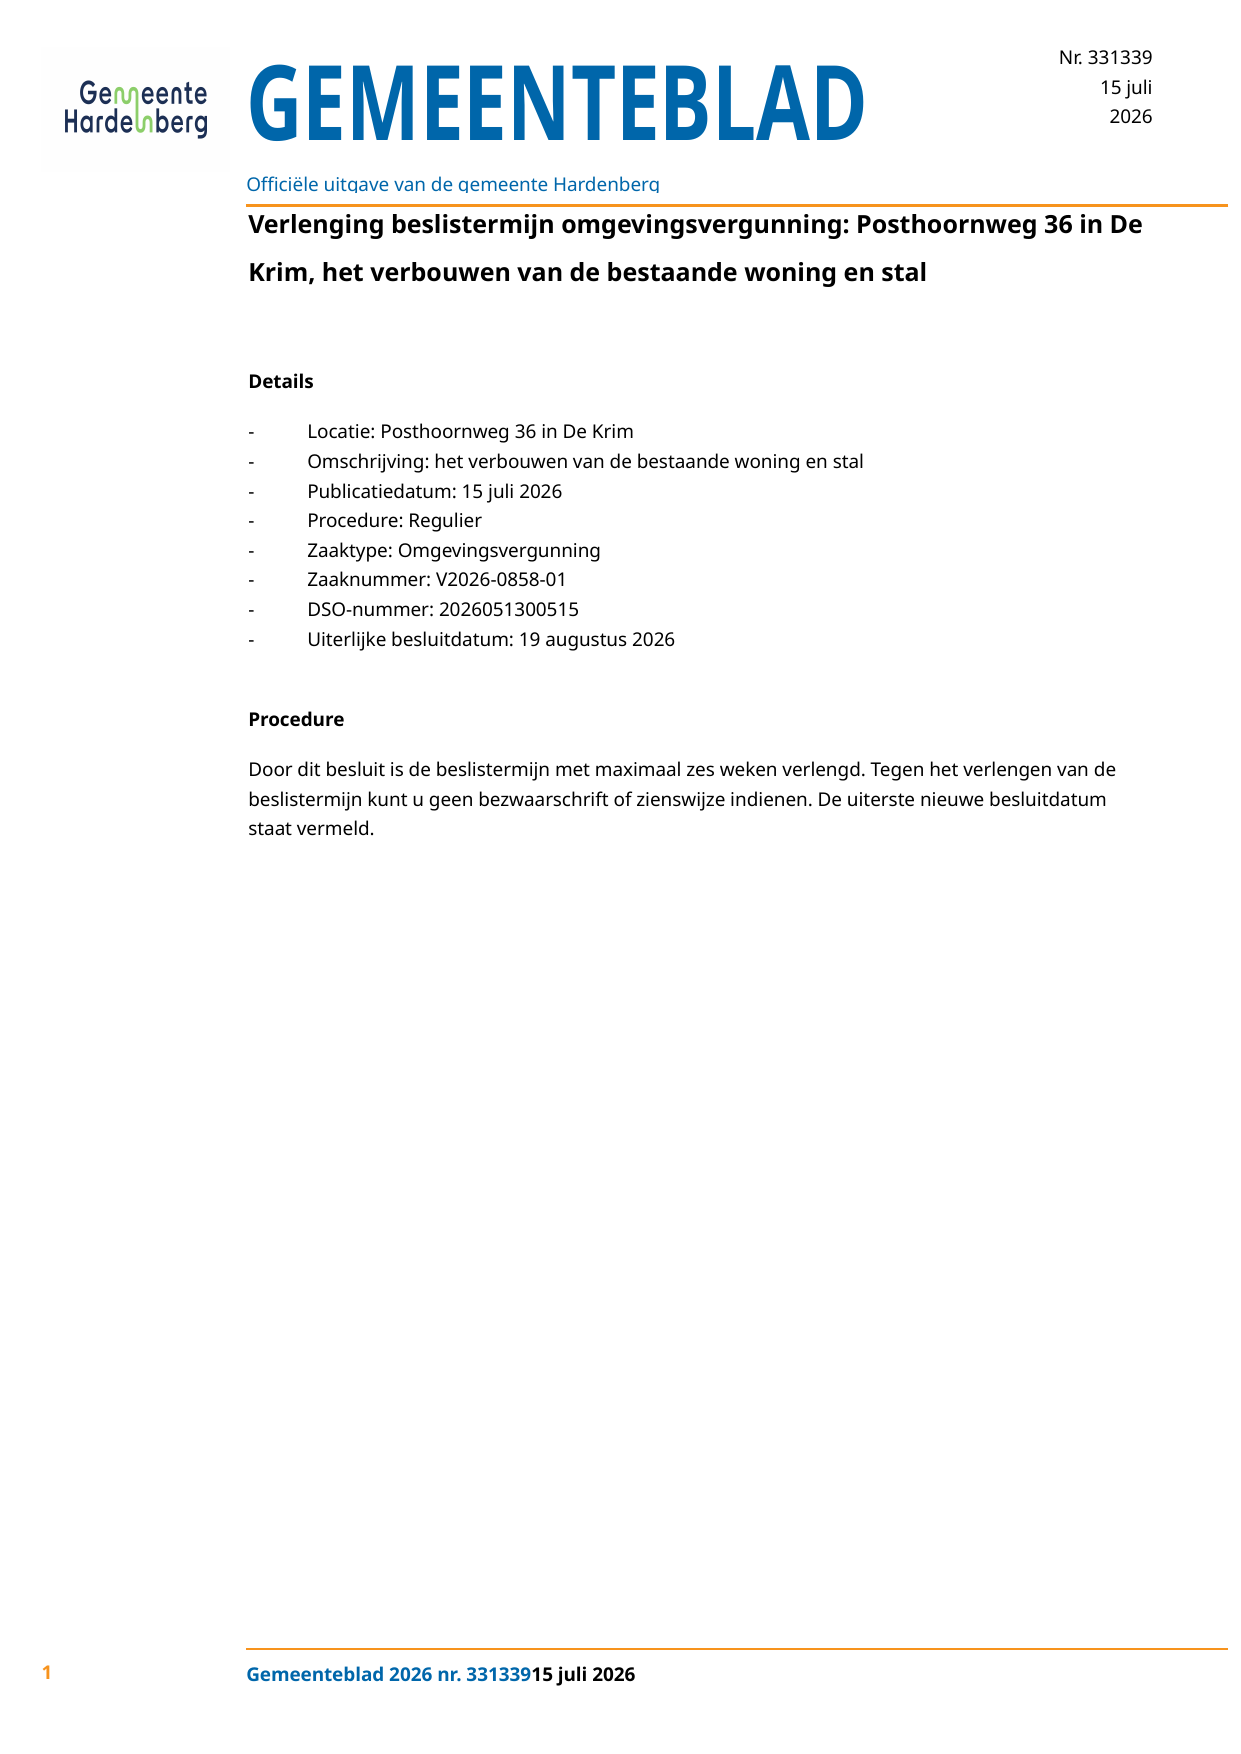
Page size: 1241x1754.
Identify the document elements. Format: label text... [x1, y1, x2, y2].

text Details [248, 368, 1152, 394]
list Zaaknummer: V2026-0858-01 [248, 567, 1152, 592]
list Locatie: Posthoornweg 36 in De Krim [248, 419, 1152, 444]
picture [41, 47, 231, 172]
text Door dit besluit is de beslistermijn met maximaal zes weken verlengd. Tegen het verlengen van de beslistermijn kunt u geen bezwaarschrift of zienswijze indienen. De uiterste nieuwe besluitdatum staat vermeld. [248, 756, 1152, 841]
list DSO-nummer: 2026051300515 [248, 596, 1152, 622]
text Verlenging beslistermijn omgevingsvergunning: Posthoornweg 36 in De Krim, het verbouwen van de bestaande woning en stal [248, 207, 1152, 288]
list Procedure: Regulier [248, 507, 1152, 533]
list Publicatiedatum: 15 juli 2026 [248, 478, 1152, 504]
list Uiterlijke besluitdatum: 19 augustus 2026 [248, 626, 1152, 652]
list Omschrijving: het verbouwen van de bestaande woning en stal [248, 448, 1152, 474]
text Procedure [248, 706, 1152, 732]
list Zaaktype: Omgevingsvergunning [248, 537, 1152, 563]
